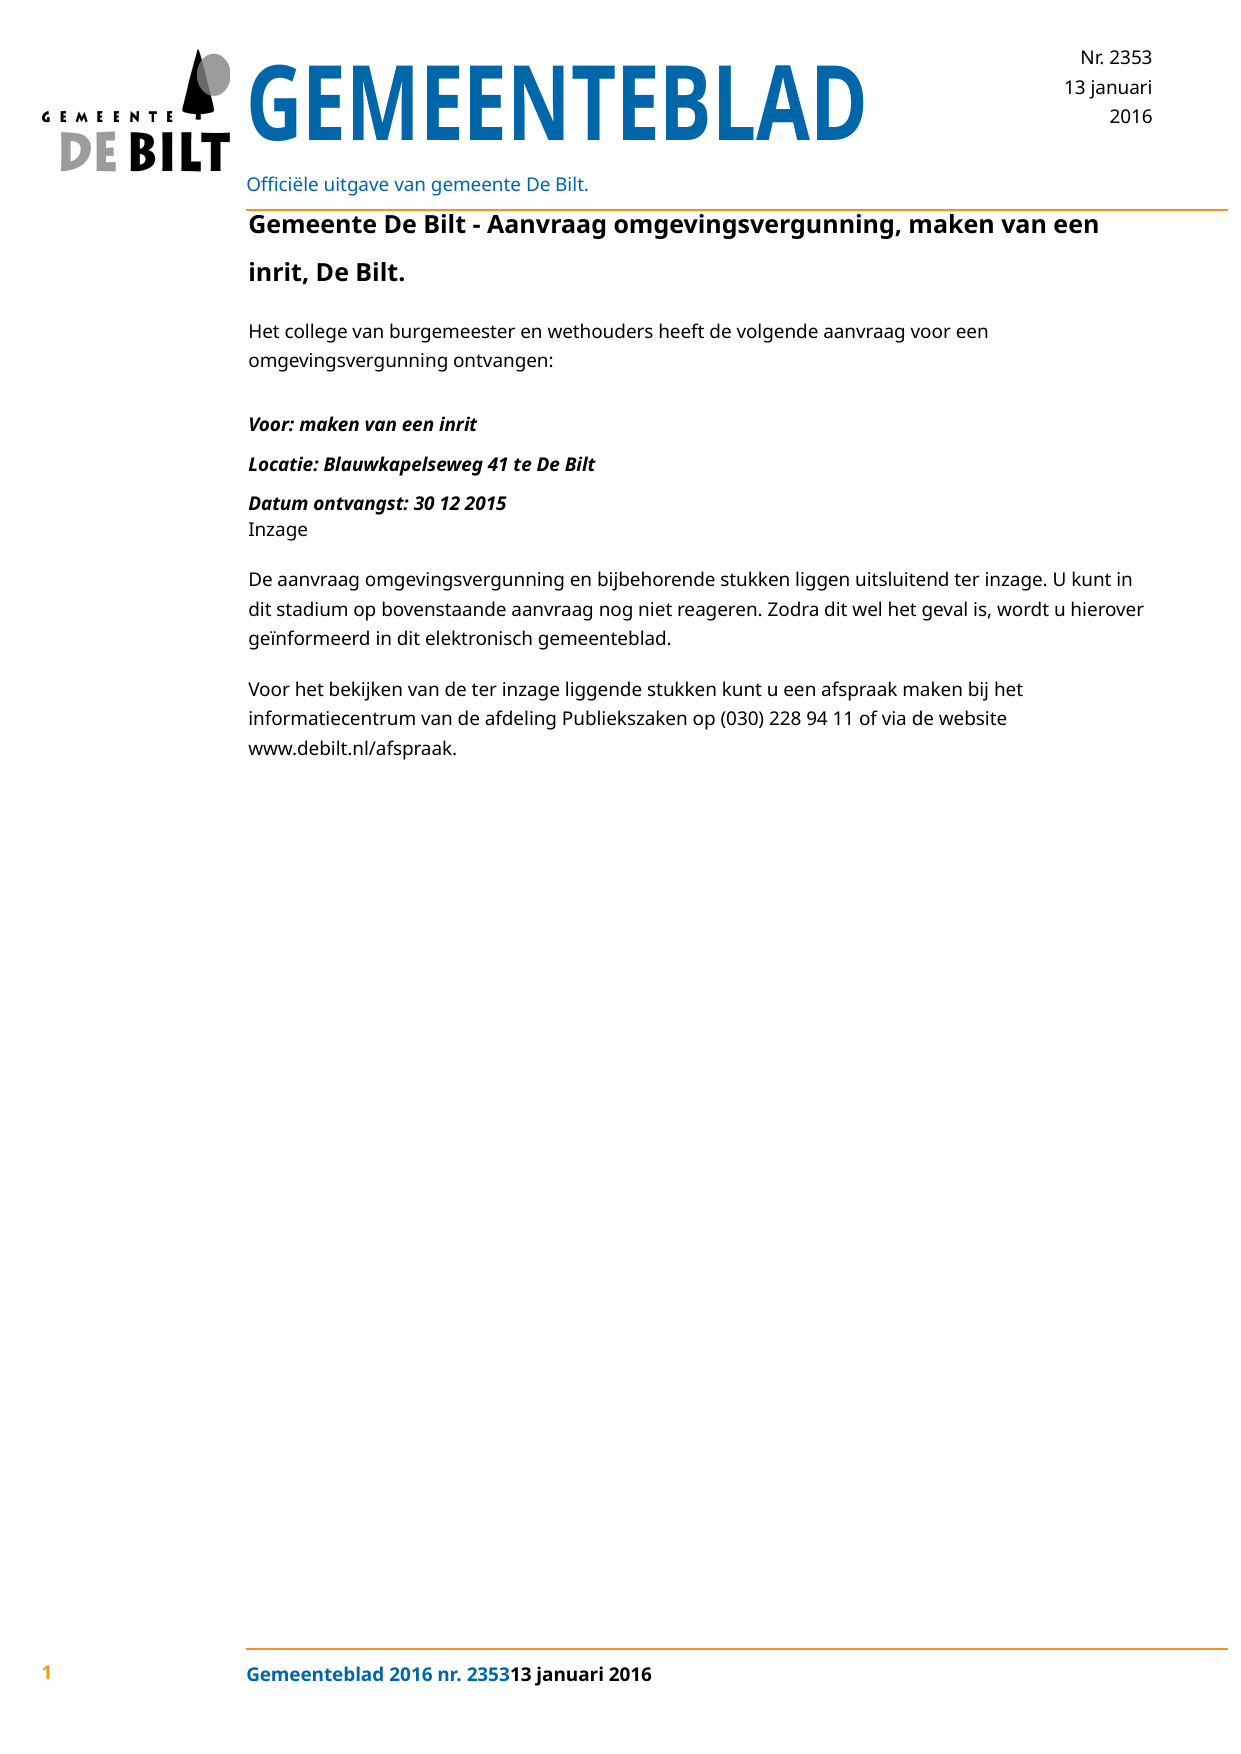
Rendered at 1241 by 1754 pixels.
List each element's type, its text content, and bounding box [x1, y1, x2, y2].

text Locatie: Blauwkapelseweg 41 te De Bilt [248, 451, 1152, 476]
text Voor het bekijken van de ter inzage liggende stukken kunt u een afspraak maken bij het informatiecentrum van de afdeling Publiekszaken op (030) 228 94 11 of via de website www.debilt.nl/afspraak. [248, 676, 1152, 761]
text Datum ontvangst: 30 12 2015 [248, 490, 1152, 516]
text Gemeente De Bilt - Aanvraag omgevingsvergunning, maken van een inrit, De Bilt. [248, 211, 1152, 288]
text Voor: maken van een inrit [248, 411, 1152, 437]
text Het college van burgemeester en wethouders heeft de volgende aanvraag voor een omgevingsvergunning ontvangen: [248, 318, 1152, 373]
text Inzage [248, 516, 1152, 541]
text De aanvraag omgevingsvergunning en bijbehorende stukken liggen uitsluitend ter inzage. U kunt in dit stadium op bovenstaande aanvraag nog niet reageren. Zodra dit wel het geval is, wordt u hierover geïnformeerd in dit elektronisch gemeenteblad. [248, 566, 1152, 651]
picture [41, 47, 231, 172]
